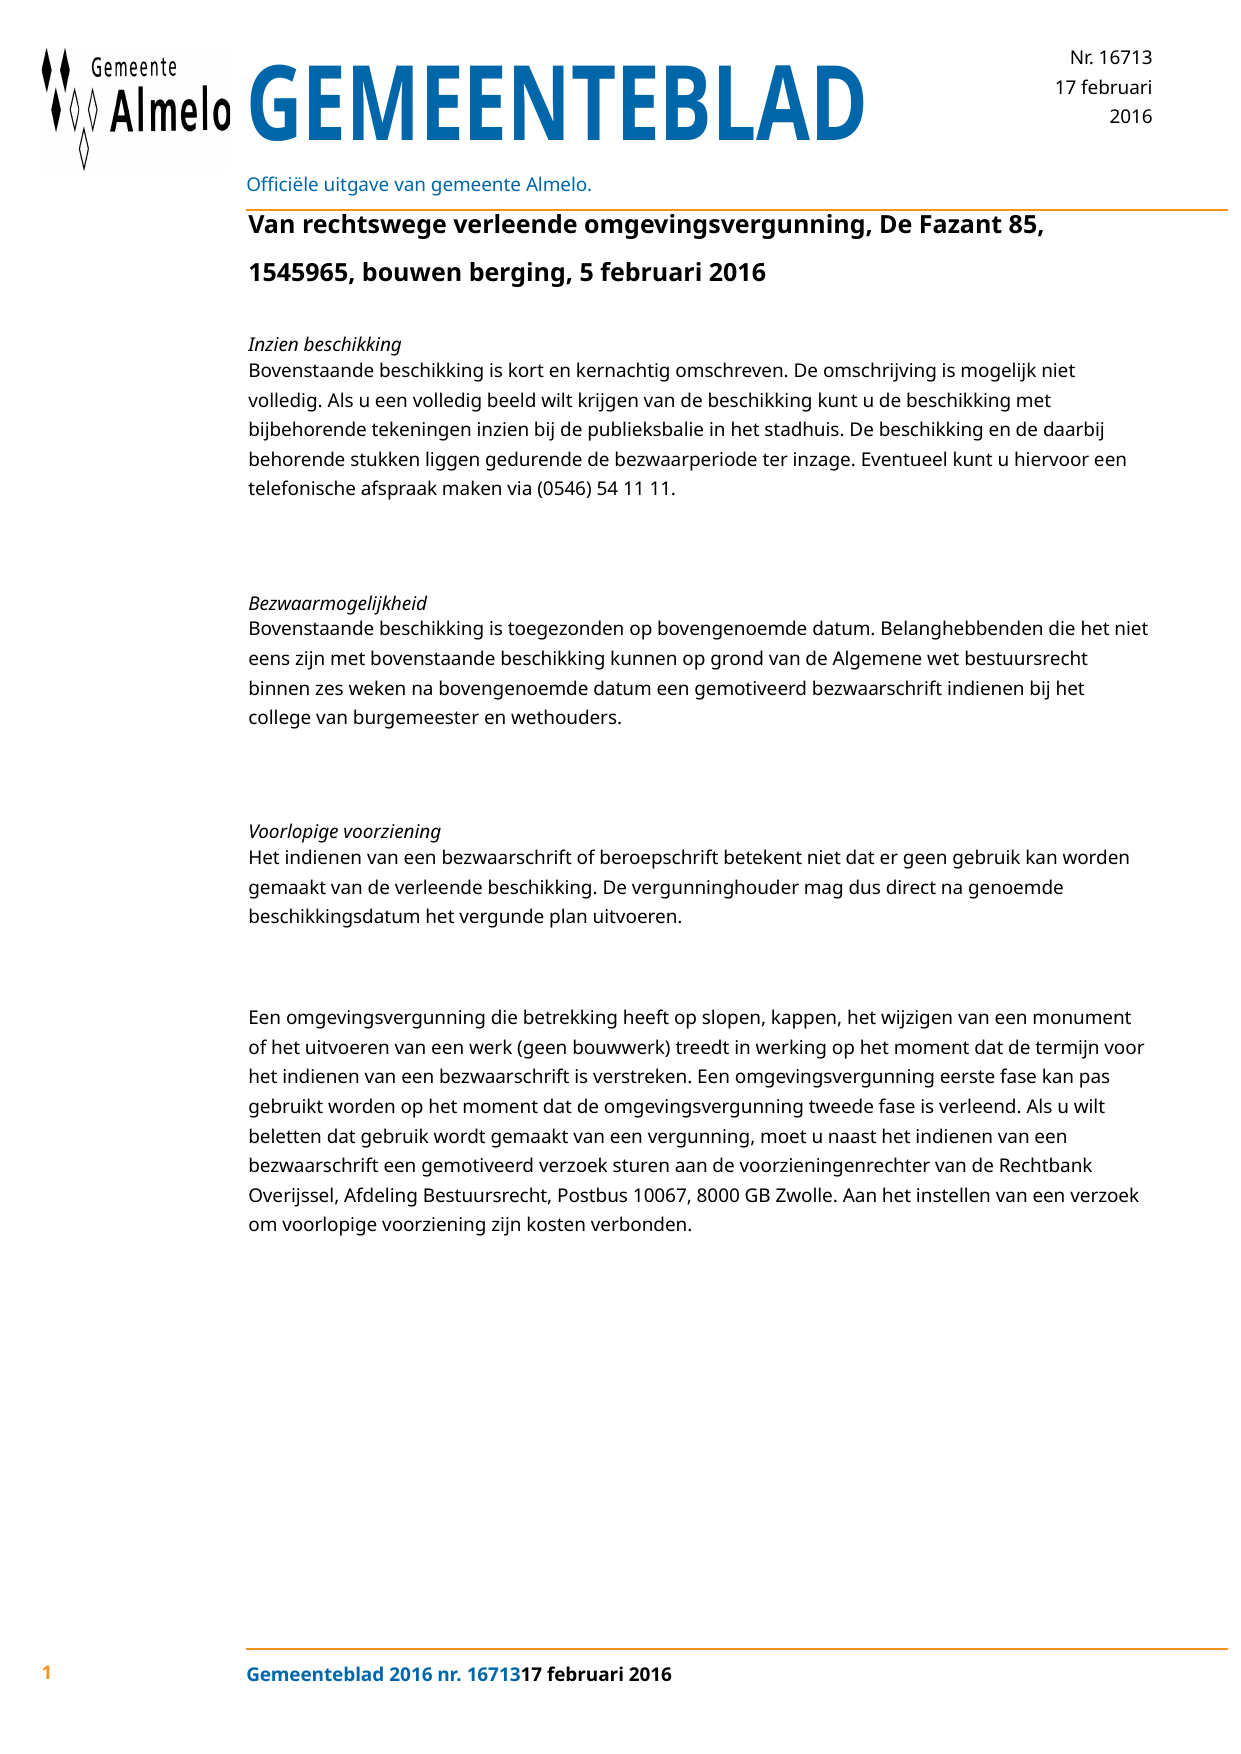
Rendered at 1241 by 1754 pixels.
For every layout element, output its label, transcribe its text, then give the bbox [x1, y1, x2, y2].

text Bovenstaande beschikking is toegezonden op bovengenoemde datum. Belanghebbenden die het niet eens zijn met bovenstaande beschikking kunnen op grond van de Algemene wet bestuursrecht binnen zes weken na bovengenoemde datum een gemotiveerd bezwaarschrift indienen bij het college van burgemeester en wethouders. [248, 616, 1152, 730]
text Een omgevingsvergunning die betrekking heeft op slopen, kappen, het wijzigen van een monument of het uitvoeren van een werk (geen bouwwerk) treedt in werking op het moment dat de termijn voor het indienen van een bezwaarschrift is verstreken. Een omgevingsvergunning eerste fase kan pas gebruikt worden op het moment dat de omgevingsvergunning tweede fase is verleend. Als u wilt beletten dat gebruik wordt gemaakt van een vergunning, moet u naast het indienen van een bezwaarschrift een gemotiveerd verzoek sturen aan de voorzieningenrechter van de Rechtbank Overijssel, Afdeling Bestuursrecht, Postbus 10067, 8000 GB Zwolle. Aan het instellen van een verzoek om voorlopige voorziening zijn kosten verbonden. [248, 1004, 1152, 1237]
text Van rechtswege verleende omgevingsvergunning, De Fazant 85, 1545965, bouwen berging, 5 februari 2016 [248, 211, 1152, 288]
text Voorlopige voorziening [248, 819, 1152, 844]
text Bezwaarmogelijkheid [248, 590, 1152, 616]
picture [41, 47, 231, 172]
text Het indienen van een bezwaarschrift of beroepschrift betekent niet dat er geen gebruik kan worden gemaakt van de verleende beschikking. De vergunninghouder mag dus direct na genoemde beschikkingsdatum het vergunde plan uitvoeren. [248, 844, 1152, 929]
text Inzien beschikking [248, 331, 1152, 357]
text Bovenstaande beschikking is kort en kernachtig omschreven. De omschrijving is mogelijk niet volledig. Als u een volledig beeld wilt krijgen van de beschikking kunt u de beschikking met bijbehorende tekeningen inzien bij de publieksbalie in het stadhuis. De beschikking en de daarbij behorende stukken liggen gedurende de bezwaarperiode ter inzage. Eventueel kunt u hiervoor een telefonische afspraak maken via (0546) 54 11 11. [248, 357, 1152, 501]
